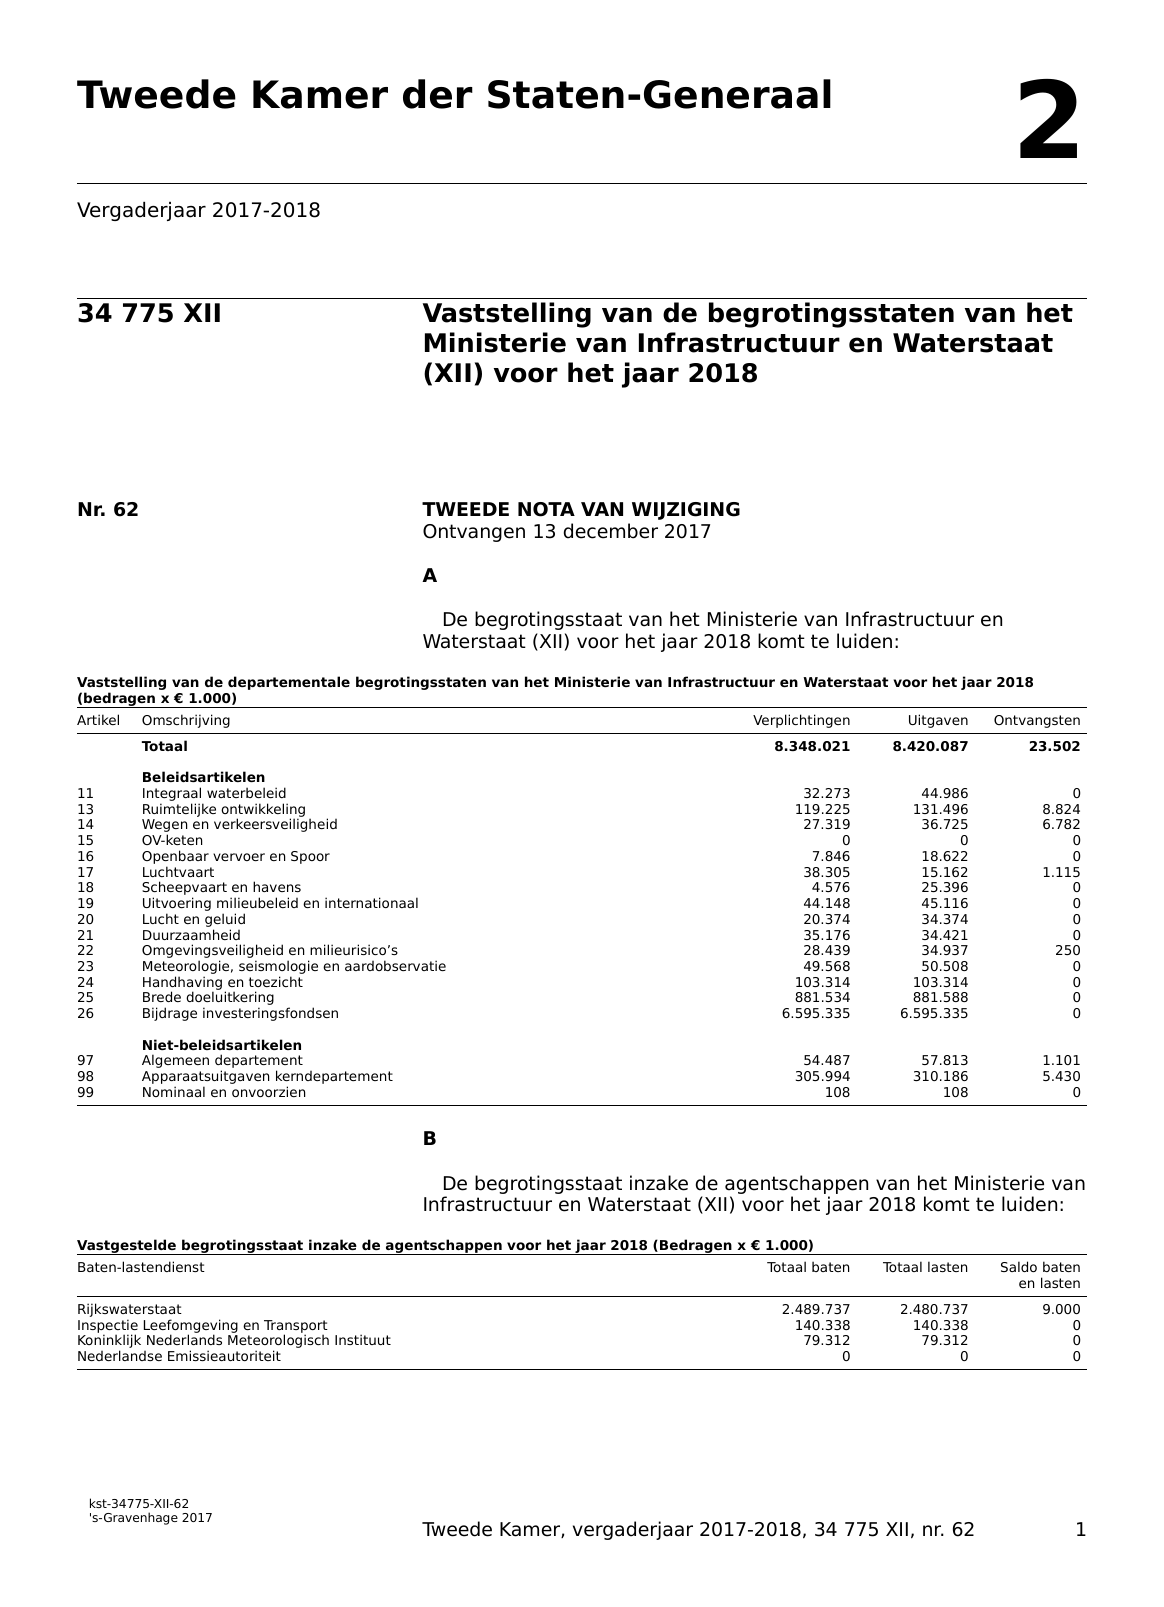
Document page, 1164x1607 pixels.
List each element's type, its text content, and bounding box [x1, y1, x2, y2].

table_header Vastgestelde begrotingsstaat inzake de agentschappen voor het jaar 2018 (Bedragen x € 1.000) [77, 1238, 1087, 1254]
table_cell 23.502 [974, 734, 1087, 754]
table_cell 27.319 [738, 817, 856, 833]
table_cell 0 [856, 833, 974, 849]
table_cell Vergaderjaar 2017-2018 [77, 184, 1087, 298]
table_cell 25.396 [856, 880, 974, 896]
table_cell 50.508 [856, 959, 974, 974]
table_cell OV-keten [136, 833, 738, 849]
table_cell [738, 754, 856, 770]
table_cell [77, 770, 136, 786]
table_cell 15 [77, 833, 136, 849]
table_cell 8.348.021 [738, 734, 856, 754]
table_cell 34.937 [856, 943, 974, 959]
table_cell Totaal baten [738, 1255, 856, 1296]
table_cell [974, 1022, 1087, 1037]
table_cell 1.115 [974, 864, 1087, 880]
table_cell 250 [974, 943, 1087, 959]
table_cell 103.314 [738, 975, 856, 990]
table_cell [738, 1038, 856, 1053]
table_cell 23 [77, 959, 136, 974]
table_cell [974, 1038, 1087, 1053]
table_cell [974, 754, 1087, 770]
table_cell Handhaving en toezicht [136, 975, 738, 990]
table_cell 57.813 [856, 1053, 974, 1069]
table_cell 44.148 [738, 896, 856, 912]
table_cell 19 [77, 896, 136, 912]
table_cell 108 [856, 1085, 974, 1105]
table_cell 11 [77, 786, 136, 801]
table_cell 0 [974, 1333, 1087, 1349]
subtitle Nr. 62 TWEEDE NOTA VAN WIJZIGING [77, 499, 1087, 521]
table_cell 6.782 [974, 817, 1087, 833]
table_cell 25 [77, 990, 136, 1006]
table_cell Verplichtingen [738, 708, 856, 733]
table_cell 79.312 [856, 1333, 974, 1349]
table_cell 38.305 [738, 864, 856, 880]
table_cell Koninklijk Nederlands Meteorologisch Instituut [77, 1333, 738, 1349]
table_cell 103.314 [856, 975, 974, 990]
table_cell 2.480.737 [856, 1297, 974, 1317]
table_cell 20 [77, 912, 136, 927]
text Ontvangen 13 december 2017 [422, 521, 1087, 543]
table_cell [974, 770, 1087, 786]
table_cell Niet-beleidsartikelen [136, 1038, 738, 1053]
table_cell 45.116 [856, 896, 974, 912]
table_cell 6.595.335 [738, 1006, 856, 1022]
table_cell 4.576 [738, 880, 856, 896]
table_cell Beleidsartikelen [136, 770, 738, 786]
table_cell 26 [77, 1006, 136, 1022]
table_cell [738, 1022, 856, 1037]
table_cell 54.487 [738, 1053, 856, 1069]
table_cell Baten-lastendienst [77, 1255, 738, 1296]
table_cell Omschrijving [136, 708, 738, 733]
table_cell 0 [974, 1006, 1087, 1022]
table_cell Rijkswaterstaat [77, 1297, 738, 1317]
table_cell 0 [738, 1349, 856, 1369]
table_cell 7.846 [738, 849, 856, 864]
table_cell 99 [77, 1085, 136, 1105]
table_cell Bijdrage investeringsfondsen [136, 1006, 738, 1022]
table_cell [77, 754, 136, 770]
table_cell 881.534 [738, 990, 856, 1006]
table_cell Nominaal en onvoorzien [136, 1085, 738, 1105]
table_cell 20.374 [738, 912, 856, 927]
table_cell Nederlandse Emissieautoriteit [77, 1349, 738, 1369]
table_cell Totaal lasten [856, 1255, 974, 1296]
table_cell 97 [77, 1053, 136, 1069]
table_cell 0 [974, 990, 1087, 1006]
text 's-Gravenhage 2017 [88, 1511, 323, 1525]
table_cell Openbaar vervoer en Spoor [136, 849, 738, 864]
table_cell [856, 754, 974, 770]
table_cell [136, 754, 738, 770]
table_cell 0 [974, 896, 1087, 912]
subtitle 34 775 XII Vaststelling van de begrotingsstaten van het Ministerie van Infrastructuur en Waterstaat (XII) voor het jaar 2018 [77, 299, 1087, 388]
table_cell 9.000 [974, 1297, 1087, 1317]
table_cell Omgevingsveiligheid en milieurisico’s [136, 943, 738, 959]
table_cell 140.338 [856, 1317, 974, 1333]
table_cell [856, 770, 974, 786]
table_cell 35.176 [738, 927, 856, 943]
table_cell Uitvoering milieubeleid en internationaal [136, 896, 738, 912]
table_cell Ruimtelijke ontwikkeling [136, 801, 738, 817]
table_cell Scheepvaart en havens [136, 880, 738, 896]
table_cell 8.420.087 [856, 734, 974, 754]
table_cell 18.622 [856, 849, 974, 864]
table_cell 0 [974, 912, 1087, 927]
table_cell 44.986 [856, 786, 974, 801]
table_cell Duurzaamheid [136, 927, 738, 943]
table_cell 131.496 [856, 801, 974, 817]
table_cell 21 [77, 927, 136, 943]
table_cell 0 [974, 1317, 1087, 1333]
table_cell 34.421 [856, 927, 974, 943]
table_cell [738, 770, 856, 786]
table_cell Meteorologie, seismologie en aardobservatie [136, 959, 738, 974]
table_cell 36.725 [856, 817, 974, 833]
table_cell Artikel [77, 708, 136, 733]
table_cell 17 [77, 864, 136, 880]
table_cell 0 [974, 975, 1087, 990]
table_cell 0 [974, 833, 1087, 849]
text De begrotingsstaat van het Ministerie van Infrastructuur en Waterstaat (XII) voor het jaar 2018 komt te luiden: [422, 609, 1087, 653]
table_cell 119.225 [738, 801, 856, 817]
table_cell Inspectie Leefomgeving en Transport [77, 1317, 738, 1333]
subtitle B [422, 1128, 1087, 1150]
table_cell 28.439 [738, 943, 856, 959]
table_cell Luchtvaart [136, 864, 738, 880]
table_cell 0 [974, 959, 1087, 974]
table_cell 108 [738, 1085, 856, 1105]
table_cell Integraal waterbeleid [136, 786, 738, 801]
table_cell Totaal [136, 734, 738, 754]
table_cell 16 [77, 849, 136, 864]
table_cell 881.588 [856, 990, 974, 1006]
table_cell Uitgaven [856, 708, 974, 733]
table_cell 13 [77, 801, 136, 817]
table_cell 6.595.335 [856, 1006, 974, 1022]
table_header 2 [886, 59, 1087, 183]
table_cell 22 [77, 943, 136, 959]
table_cell 0 [974, 1349, 1087, 1369]
table_cell 34.374 [856, 912, 974, 927]
table_cell Ontvangsten [974, 708, 1087, 733]
table_cell 8.824 [974, 801, 1087, 817]
table_cell 0 [738, 833, 856, 849]
table_cell Apparaatsuitgaven kerndepartement [136, 1069, 738, 1084]
text De begrotingsstaat inzake de agentschappen van het Ministerie van Infrastructuur en Waterstaat (XII) voor het jaar 2018 komt te luiden: [422, 1172, 1087, 1216]
table_cell Saldo baten en lasten [974, 1255, 1087, 1296]
table_cell 49.568 [738, 959, 856, 974]
subtitle A [422, 565, 1087, 587]
table_cell 1.101 [974, 1053, 1087, 1069]
table_cell 32.273 [738, 786, 856, 801]
table_cell [856, 1022, 974, 1037]
table_cell 79.312 [738, 1333, 856, 1349]
table_cell 18 [77, 880, 136, 896]
table_cell 5.430 [974, 1069, 1087, 1084]
text kst-34775-XII-62 [88, 1497, 323, 1511]
table_cell [77, 1038, 136, 1053]
table_cell Wegen en verkeersveiligheid [136, 817, 738, 833]
table_cell 140.338 [738, 1317, 856, 1333]
table_cell Lucht en geluid [136, 912, 738, 927]
table_cell 0 [974, 1085, 1087, 1105]
table_cell 2.489.737 [738, 1297, 856, 1317]
table_cell 0 [974, 880, 1087, 896]
table_cell [77, 734, 136, 754]
table_header Vaststelling van de departementale begrotingsstaten van het Ministerie van Infrastructuur en Waterstaat voor het jaar 2018 (bedragen x € 1.000) [77, 675, 1087, 707]
table_cell 15.162 [856, 864, 974, 880]
table_cell Algemeen departement [136, 1053, 738, 1069]
table_cell 0 [974, 927, 1087, 943]
table_cell 14 [77, 817, 136, 833]
table_cell 310.186 [856, 1069, 974, 1084]
table_cell 305.994 [738, 1069, 856, 1084]
table_cell 0 [974, 786, 1087, 801]
table_cell 0 [974, 849, 1087, 864]
table_cell Brede doeluitkering [136, 990, 738, 1006]
table_cell 24 [77, 975, 136, 990]
table_cell 98 [77, 1069, 136, 1084]
table_cell [77, 1022, 136, 1037]
table_cell [136, 1022, 738, 1037]
table_cell [856, 1038, 974, 1053]
table_cell 0 [856, 1349, 974, 1369]
table_header Tweede Kamer der Staten-Generaal [77, 59, 886, 183]
